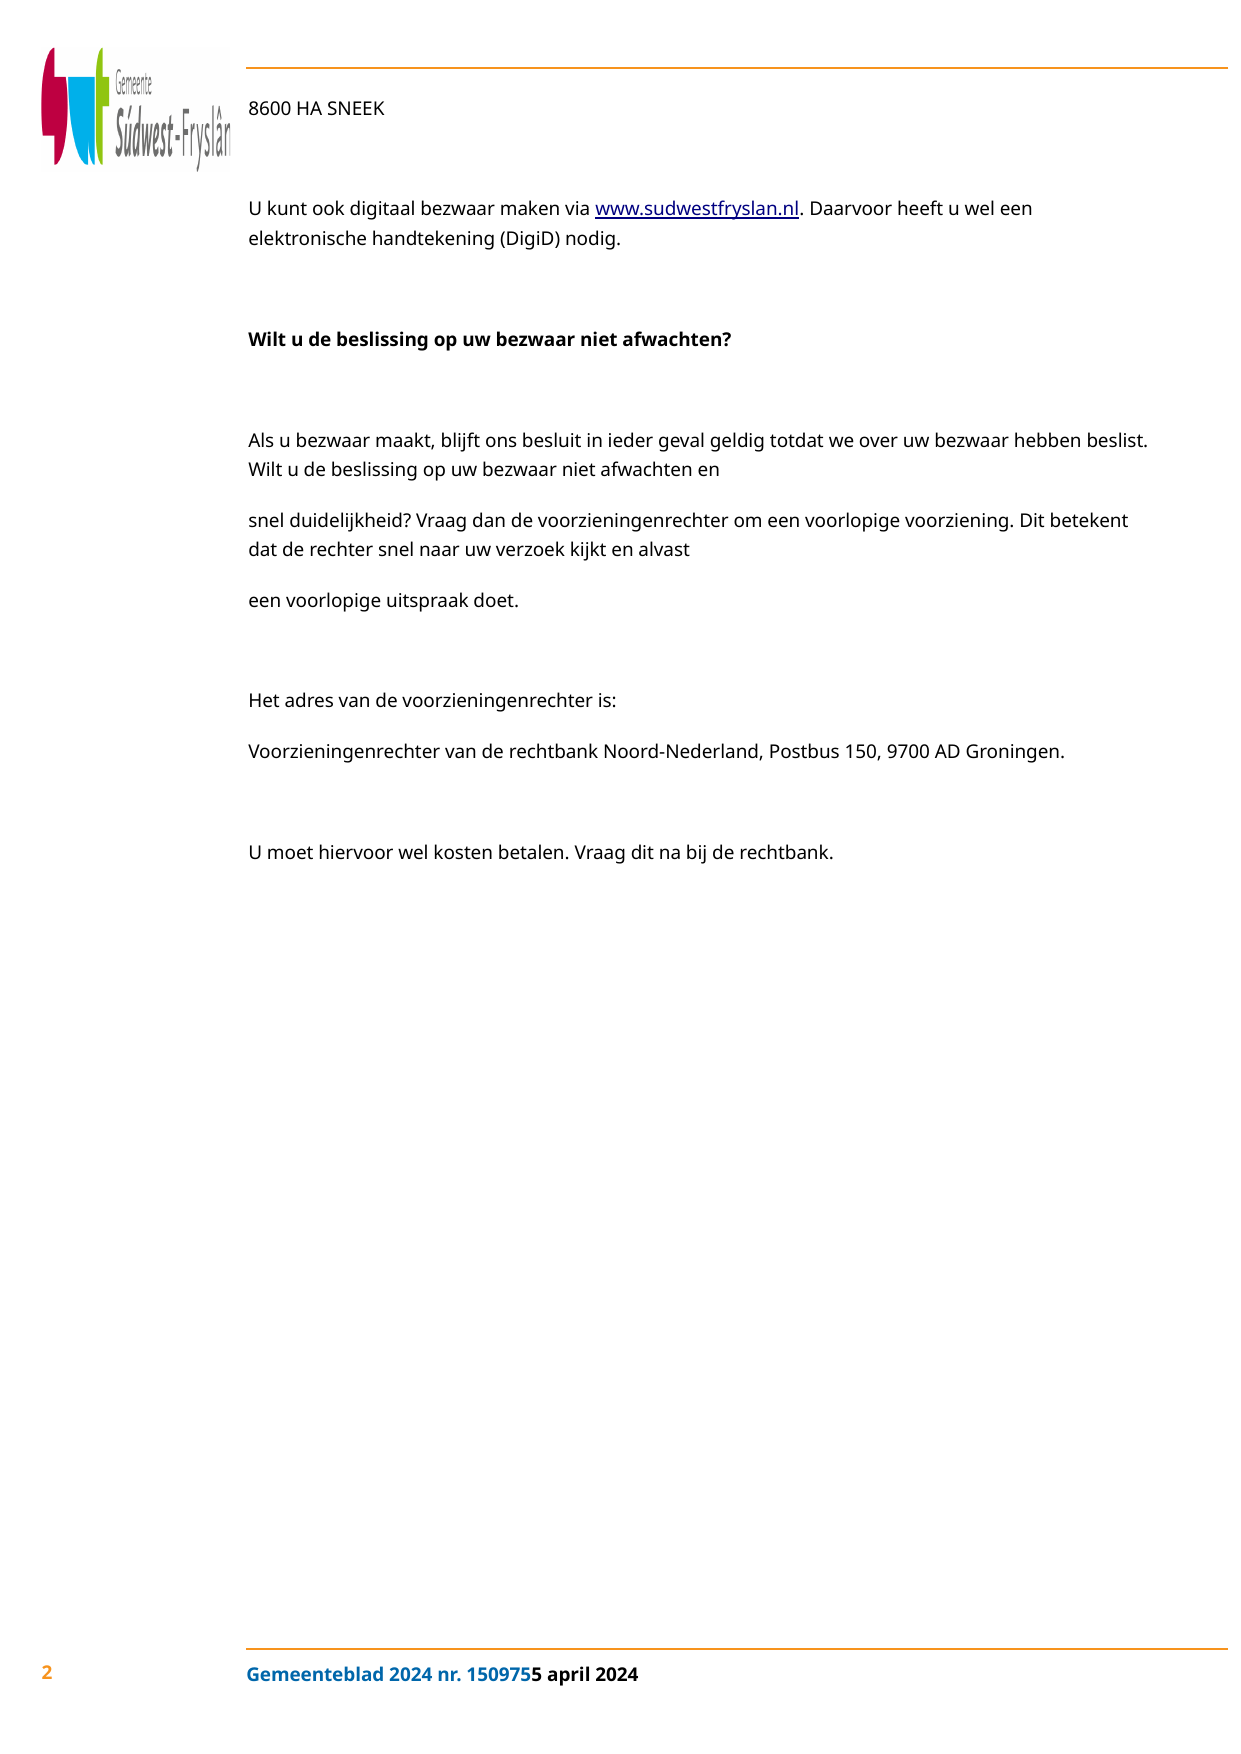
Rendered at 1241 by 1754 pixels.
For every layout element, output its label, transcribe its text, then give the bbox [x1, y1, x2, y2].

text Als u bezwaar maakt, blijft ons besluit in ieder geval geldig totdat we over uw bezwaar hebben beslist. Wilt u de beslissing op uw bezwaar niet afwachten en [248, 427, 1152, 482]
text Het adres van de voorzieningenrechter is: [248, 688, 1152, 713]
text U kunt ook digitaal bezwaar maken via www.sudwestfryslan.nl. Daarvoor heeft u wel een elektronische handtekening (DigiD) nodig. [248, 196, 1152, 251]
text een voorlopige uitspraak doet. [248, 587, 1152, 613]
text Wilt u de beslissing op uw bezwaar niet afwachten? [248, 326, 1152, 352]
text Voorzieningenrechter van de rechtbank Noord-Nederland, Postbus 150, 9700 AD Groningen. [248, 738, 1152, 764]
picture [41, 47, 231, 172]
text snel duidelijkheid? Vraag dan de voorzieningenrechter om een voorlopige voorziening. Dit betekent dat de rechter snel naar uw verzoek kijkt en alvast [248, 507, 1152, 562]
text U moet hiervoor wel kosten betalen. Vraag dit na bij de rechtbank. [248, 839, 1152, 865]
text 8600 HA SNEEK [248, 95, 1152, 121]
